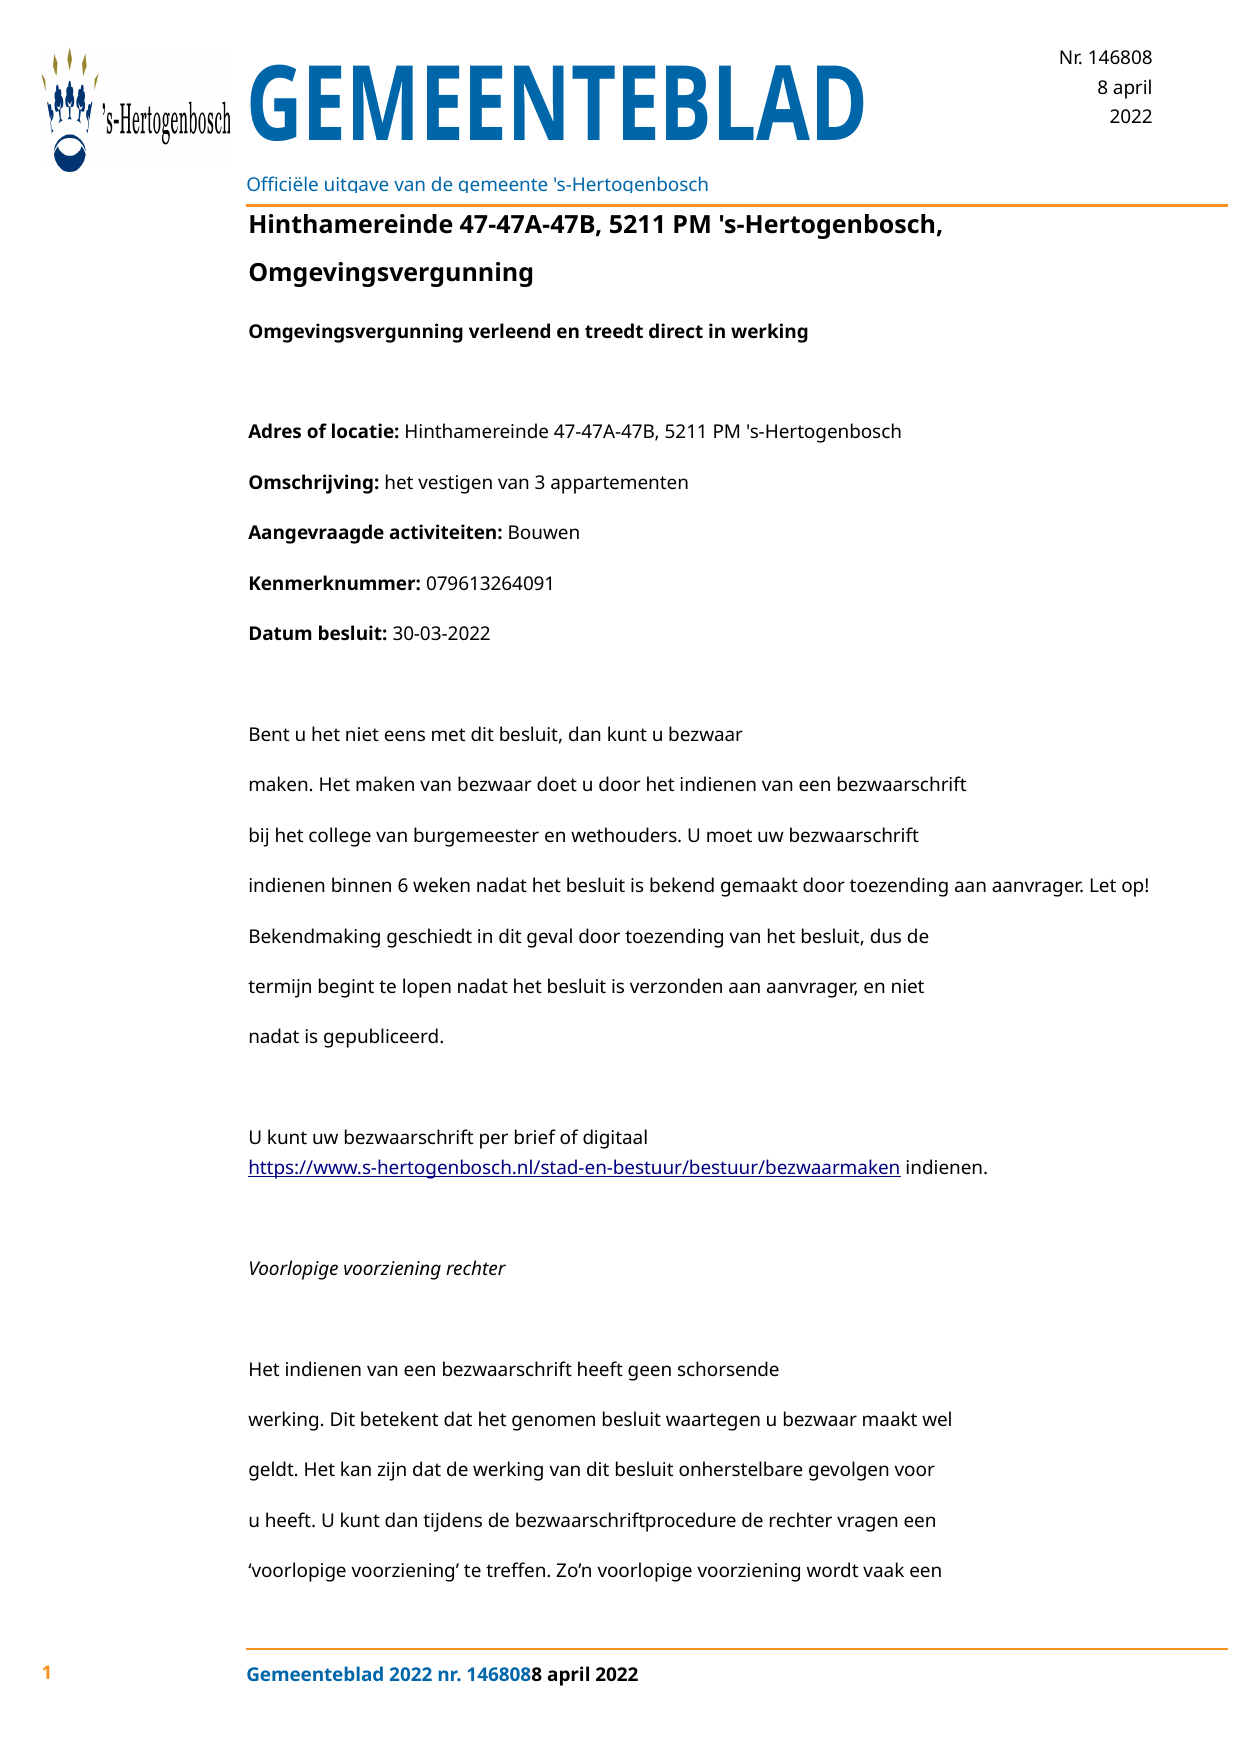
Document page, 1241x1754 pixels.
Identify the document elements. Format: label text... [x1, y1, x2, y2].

text Omgevingsvergunning verleend en treedt direct in werking [248, 318, 1152, 344]
text Voorlopige voorziening rechter [248, 1255, 1152, 1281]
text indienen binnen 6 weken nadat het besluit is bekend gemaakt door toezending aan aanvrager. Let op! [248, 872, 1152, 898]
text Het indienen van een bezwaarschrift heeft geen schorsende [248, 1356, 1152, 1382]
text Bekendmaking geschiedt in dit geval door toezending van het besluit, dus de [248, 923, 1152, 949]
text u heeft. U kunt dan tijdens de bezwaarschriftprocedure de rechter vragen een [248, 1507, 1152, 1533]
picture [41, 47, 231, 172]
text maken. Het maken van bezwaar doet u door het indienen van een bezwaarschrift [248, 772, 1152, 797]
text Datum besluit: 30-03-2022 [248, 620, 1152, 646]
text geldt. Het kan zijn dat de werking van dit besluit onherstelbare gevolgen voor [248, 1457, 1152, 1482]
text Kenmerknummer: 079613264091 [248, 570, 1152, 596]
text termijn begint te lopen nadat het besluit is verzonden aan aanvrager, en niet [248, 973, 1152, 999]
text Adres of locatie: Hinthamereinde 47-47A-47B, 5211 PM 's-Hertogenbosch [248, 419, 1152, 444]
text U kunt uw bezwaarschrift per brief of digitaal https://www.s-hertogenbosch.nl/stad-en-bestuur/bestuur/bezwaarmaken indienen. [248, 1124, 1152, 1180]
text Hinthamereinde 47-47A-47B, 5211 PM 's-Hertogenbosch, Omgevingsvergunning [248, 207, 1152, 288]
text nadat is gepubliceerd. [248, 1024, 1152, 1049]
text bij het college van burgemeester en wethouders. U moet uw bezwaarschrift [248, 822, 1152, 848]
text Omschrijving: het vestigen van 3 appartementen [248, 469, 1152, 495]
text werking. Dit betekent dat het genomen besluit waartegen u bezwaar maakt wel [248, 1406, 1152, 1432]
text ‘voorlopige voorziening’ te treffen. Zo’n voorlopige voorziening wordt vaak een [248, 1557, 1152, 1583]
text Aangevraagde activiteiten: Bouwen [248, 519, 1152, 545]
text Bent u het niet eens met dit besluit, dan kunt u bezwaar [248, 721, 1152, 747]
